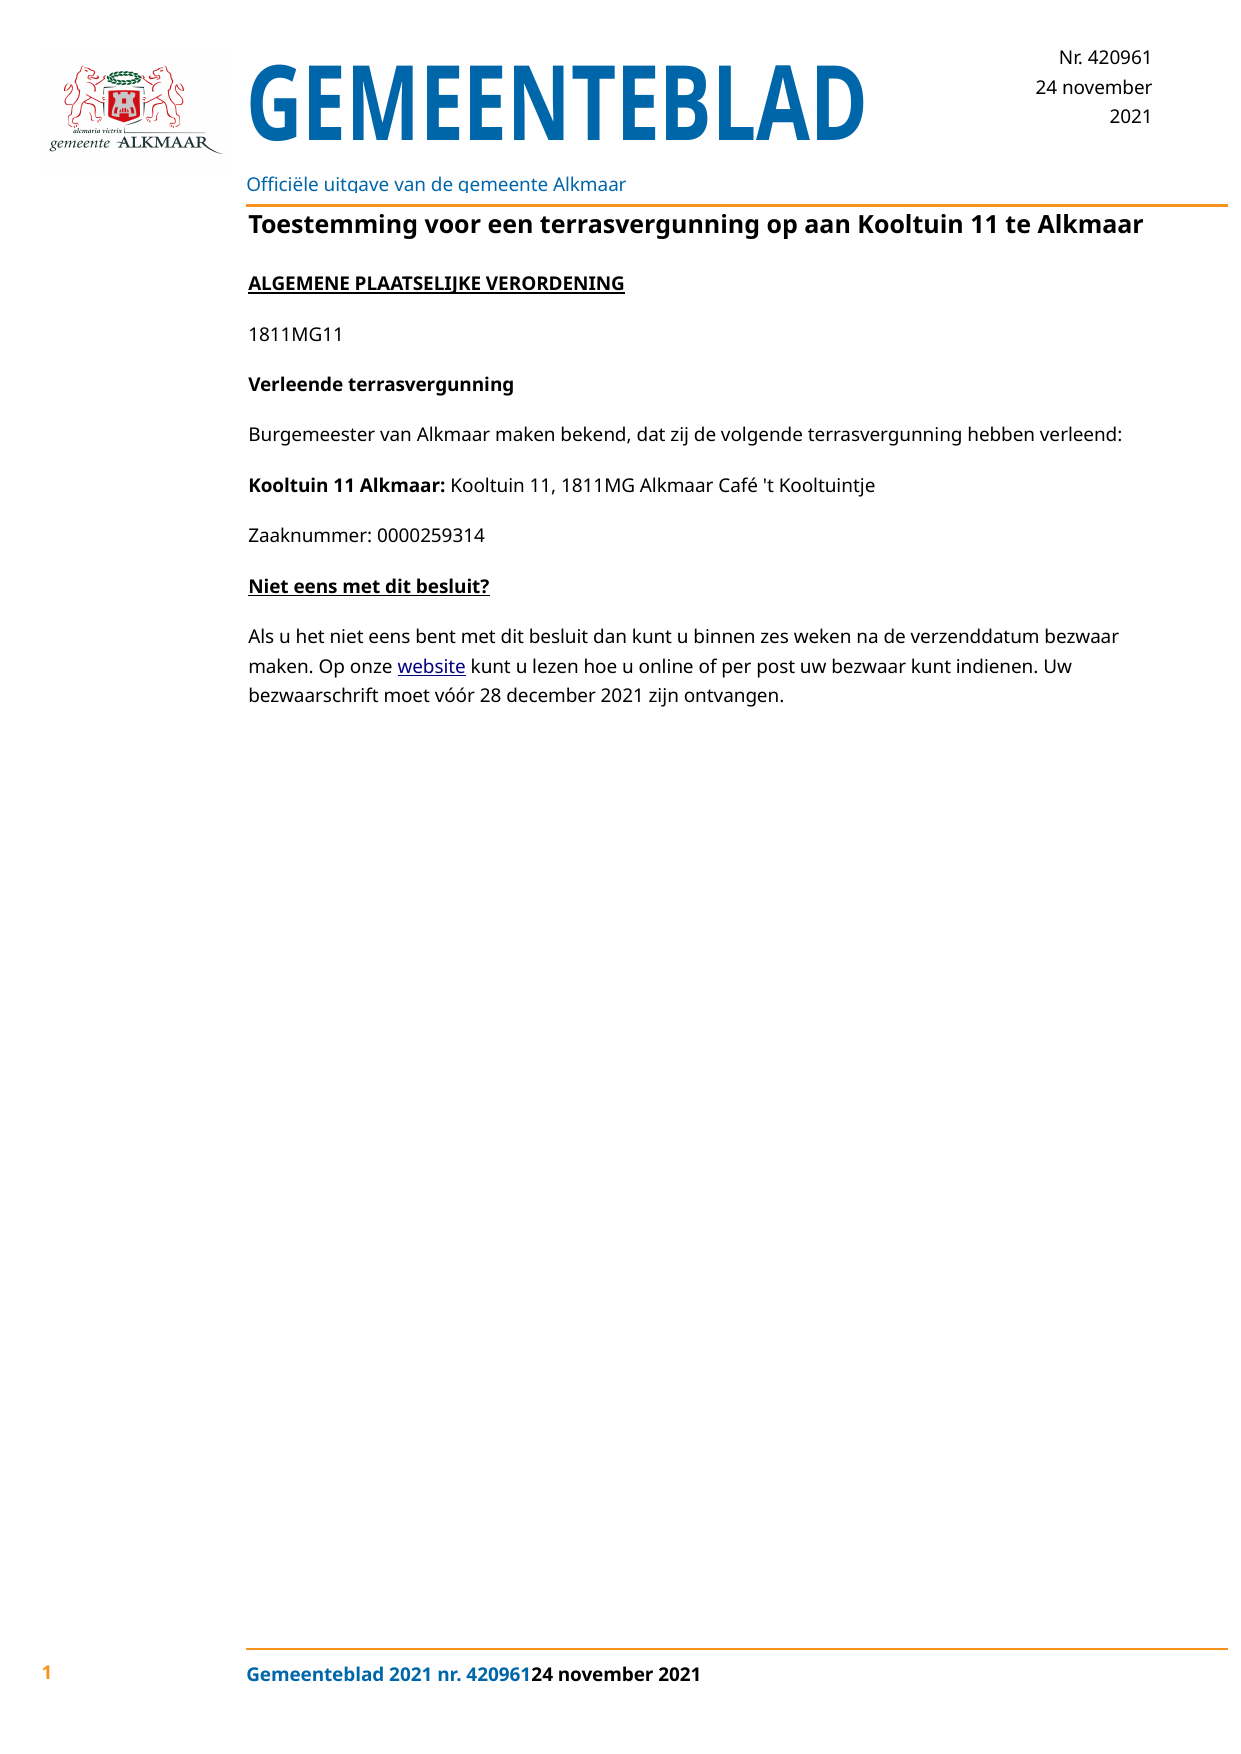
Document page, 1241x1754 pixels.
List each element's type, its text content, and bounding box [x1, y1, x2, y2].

text Kooltuin 11 Alkmaar: Kooltuin 11, 1811MG Alkmaar Café 't Kooltuintje [248, 472, 1152, 498]
text Burgemeester van Alkmaar maken bekend, dat zij de volgende terrasvergunning hebben verleend: [248, 422, 1152, 447]
text Toestemming voor een terrasvergunning op aan Kooltuin 11 te Alkmaar [248, 207, 1152, 241]
text ALGEMENE PLAATSELIJKE VERORDENING [248, 270, 1152, 296]
picture [41, 47, 231, 172]
text Zaaknummer: 0000259314 [248, 522, 1152, 548]
text Niet eens met dit besluit? [248, 573, 1152, 598]
text 1811MG11 [248, 321, 1152, 346]
text Als u het niet eens bent met dit besluit dan kunt u binnen zes weken na de verzenddatum bezwaar maken. Op onze website kunt u lezen hoe u online of per post uw bezwaar kunt indienen. Uw bezwaarschrift moet vóór 28 december 2021 zijn ontvangen. [248, 623, 1152, 708]
text Verleende terrasvergunning [248, 371, 1152, 397]
